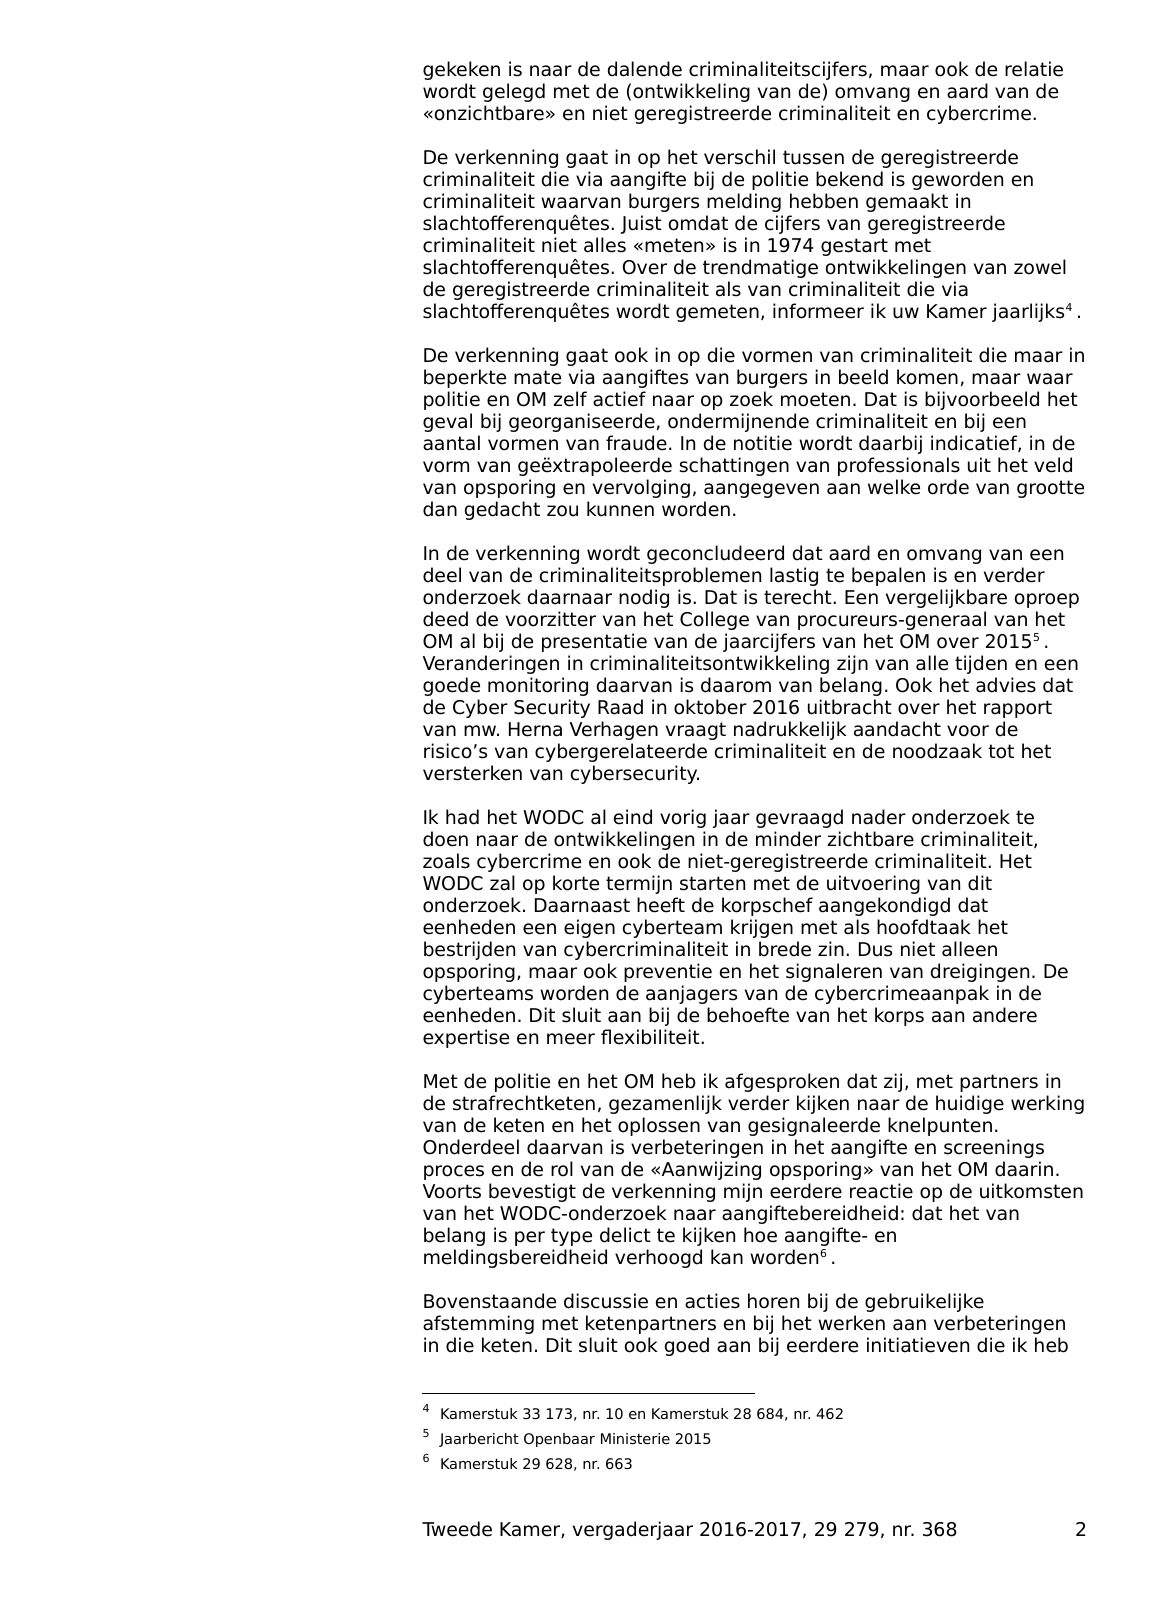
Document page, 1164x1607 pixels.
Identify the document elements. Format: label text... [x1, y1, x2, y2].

text Bovenstaande discussie en acties horen bij de gebruikelijke afstemming met ketenpartners en bij het werken aan verbeteringen in die keten. Dit sluit ook goed aan bij eerdere initiatieven die ik heb [422, 1291, 1087, 1357]
text Met de politie en het OM heb ik afgesproken dat zij, met partners in de strafrechtketen, gezamenlijk verder kijken naar de huidige werking van de keten en het oplossen van gesignaleerde knelpunten. Onderdeel daarvan is verbeteringen in het aangifte en screenings proces en de rol van de «Aanwijzing opsporing» van het OM daarin. Voorts bevestigt de verkenning mijn eerdere reactie op de uitkomsten van het WODC-onderzoek naar aangiftebereidheid: dat het van belang is per type delict te kijken hoe aangifte- en meldingsbereidheid verhoogd kan worden. [422, 1071, 1087, 1269]
text Jaarbericht Openbaar Ministerie 2015 [422, 1427, 1087, 1449]
text Kamerstuk 29 628, nr. 663 [422, 1452, 1087, 1474]
text In de verkenning wordt geconcludeerd dat aard en omvang van een deel van de criminaliteitsproblemen lastig te bepalen is en verder onderzoek daarnaar nodig is. Dat is terecht. Een vergelijkbare oproep deed de voorzitter van het College van procureurs-generaal van het OM al bij de presentatie van de jaarcijfers van het OM over 2015. Veranderingen in criminaliteitsontwikkeling zijn van alle tijden en een goede monitoring daarvan is daarom van belang. Ook het advies dat de Cyber Security Raad in oktober 2016 uitbracht over het rapport van mw. Herna Verhagen vraagt nadrukkelijk aandacht voor de risico’s van cybergerelateerde criminaliteit en de noodzaak tot het versterken van cybersecurity. [422, 543, 1087, 785]
text De verkenning gaat ook in op die vormen van criminaliteit die maar in beperkte mate via aangiftes van burgers in beeld komen, maar waar politie en OM zelf actief naar op zoek moeten. Dat is bijvoorbeeld het geval bij georganiseerde, ondermijnende criminaliteit en bij een aantal vormen van fraude. In de notitie wordt daarbij indicatief, in de vorm van geëxtrapoleerde schattingen van professionals uit het veld van opsporing en vervolging, aangegeven aan welke orde van grootte dan gedacht zou kunnen worden. [422, 345, 1087, 521]
text gekeken is naar de dalende criminaliteitscijfers, maar ook de relatie wordt gelegd met de (ontwikkeling van de) omvang en aard van de «onzichtbare» en niet geregistreerde criminaliteit en cybercrime. [422, 59, 1087, 125]
text De verkenning gaat in op het verschil tussen de geregistreerde criminaliteit die via aangifte bij de politie bekend is geworden en criminaliteit waarvan burgers melding hebben gemaakt in slachtofferenquêtes. Juist omdat de cijfers van geregistreerde criminaliteit niet alles «meten» is in 1974 gestart met slachtofferenquêtes. Over de trendmatige ontwikkelingen van zowel de geregistreerde criminaliteit als van criminaliteit die via slachtofferenquêtes wordt gemeten, informeer ik uw Kamer jaarlijks. [422, 147, 1087, 323]
text Ik had het WODC al eind vorig jaar gevraagd nader onderzoek te doen naar de ontwikkelingen in de minder zichtbare criminaliteit, zoals cybercrime en ook de niet-geregistreerde criminaliteit. Het WODC zal op korte termijn starten met de uitvoering van dit onderzoek. Daarnaast heeft de korpschef aangekondigd dat eenheden een eigen cyberteam krijgen met als hoofdtaak het bestrijden van cybercriminaliteit in brede zin. Dus niet alleen opsporing, maar ook preventie en het signaleren van dreigingen. De cyberteams worden de aanjagers van de cybercrimeaanpak in de eenheden. Dit sluit aan bij de behoefte van het korps aan andere expertise en meer flexibiliteit. [422, 807, 1087, 1049]
text Kamerstuk 33 173, nr. 10 en Kamerstuk 28 684, nr. 462 [422, 1402, 1087, 1424]
